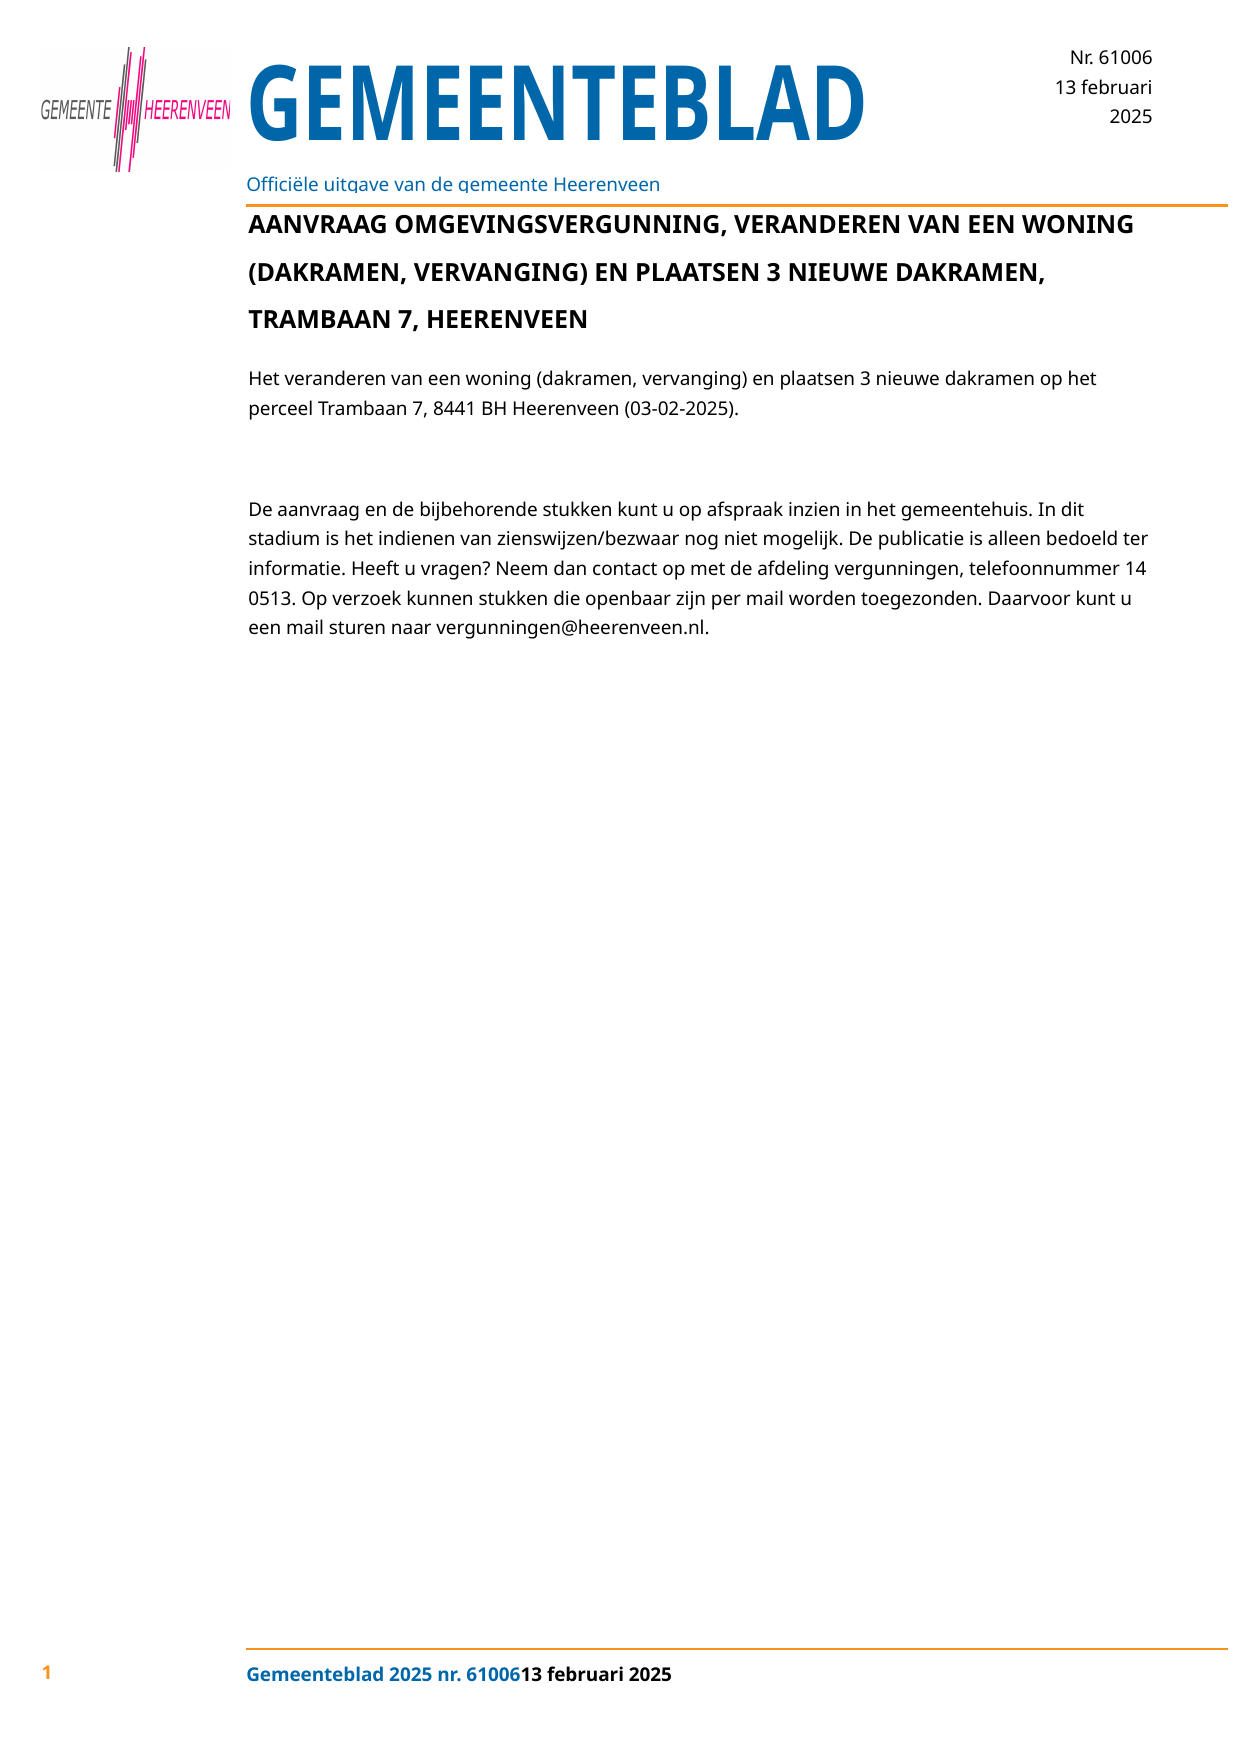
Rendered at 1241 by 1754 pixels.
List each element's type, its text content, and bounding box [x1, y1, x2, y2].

text AANVRAAG OMGEVINGSVERGUNNING, VERANDEREN VAN EEN WONING (DAKRAMEN, VERVANGING) EN PLAATSEN 3 NIEUWE DAKRAMEN, TRAMBAAN 7, HEERENVEEN [248, 207, 1152, 336]
text De aanvraag en de bijbehorende stukken kunt u op afspraak inzien in het gemeentehuis. In dit stadium is het indienen van zienswijzen/bezwaar nog niet mogelijk. De publicatie is alleen bedoeld ter informatie. Heeft u vragen? Neem dan contact op met de afdeling vergunningen, telefoonnummer 14 0513. Op verzoek kunnen stukken die openbaar zijn per mail worden toegezonden. Daarvoor kunt u een mail sturen naar vergunningen@heerenveen.nl. [248, 496, 1152, 640]
text Het veranderen van een woning (dakramen, vervanging) en plaatsen 3 nieuwe dakramen op het perceel Trambaan 7, 8441 BH Heerenveen (03-02-2025). [248, 366, 1152, 421]
picture [41, 47, 231, 172]
